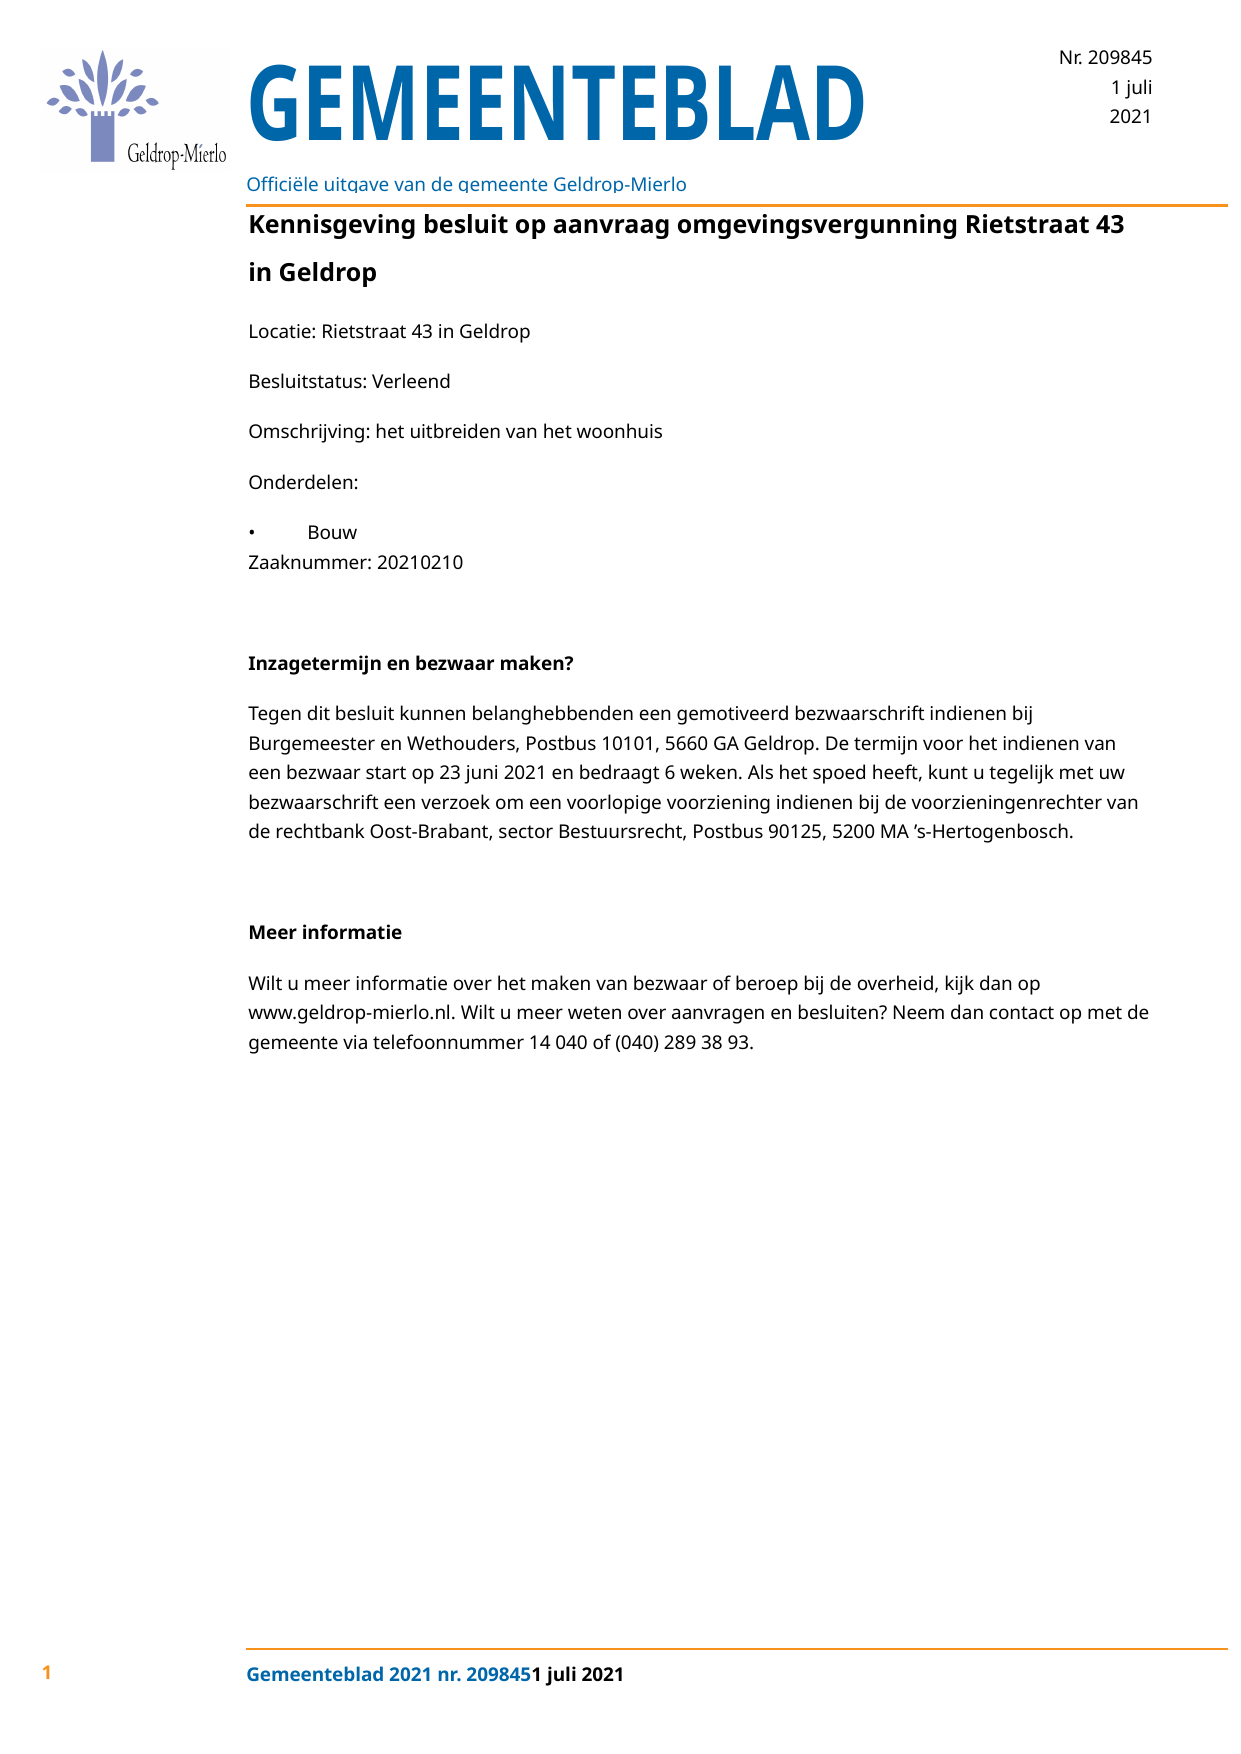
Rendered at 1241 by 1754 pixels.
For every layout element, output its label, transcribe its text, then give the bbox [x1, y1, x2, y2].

text Besluitstatus: Verleend [248, 368, 1152, 394]
list Bouw [248, 519, 1152, 545]
text Omschrijving: het uitbreiden van het woonhuis [248, 419, 1152, 444]
text Kennisgeving besluit op aanvraag omgevingsvergunning Rietstraat 43 in Geldrop [248, 207, 1152, 288]
text Tegen dit besluit kunnen belanghebbenden een gemotiveerd bezwaarschrift indienen bij Burgemeester en Wethouders, Postbus 10101, 5660 GA Geldrop. De termijn voor het indienen van een bezwaar start op 23 juni 2021 en bedraagt 6 weken. Als het spoed heeft, kunt u tegelijk met uw bezwaarschrift een verzoek om een voorlopige voorziening indienen bij de voorzieningenrechter van de rechtbank Oost-Brabant, sector Bestuursrecht, Postbus 90125, 5200 MA ’s-Hertogenbosch. [248, 700, 1152, 844]
text Zaaknummer: 20210210 [248, 549, 1152, 575]
text Wilt u meer informatie over het maken van bezwaar of beroep bij de overheid, kijk dan op www.geldrop-mierlo.nl. Wilt u meer weten over aanvragen en besluiten? Neem dan contact op met de gemeente via telefoonnummer 14 040 of (040) 289 38 93. [248, 970, 1152, 1055]
text Meer informatie [248, 919, 1152, 945]
text Onderdelen: [248, 469, 1152, 495]
picture [41, 47, 231, 172]
text Locatie: Rietstraat 43 in Geldrop [248, 318, 1152, 344]
text Inzagetermijn en bezwaar maken? [248, 650, 1152, 676]
